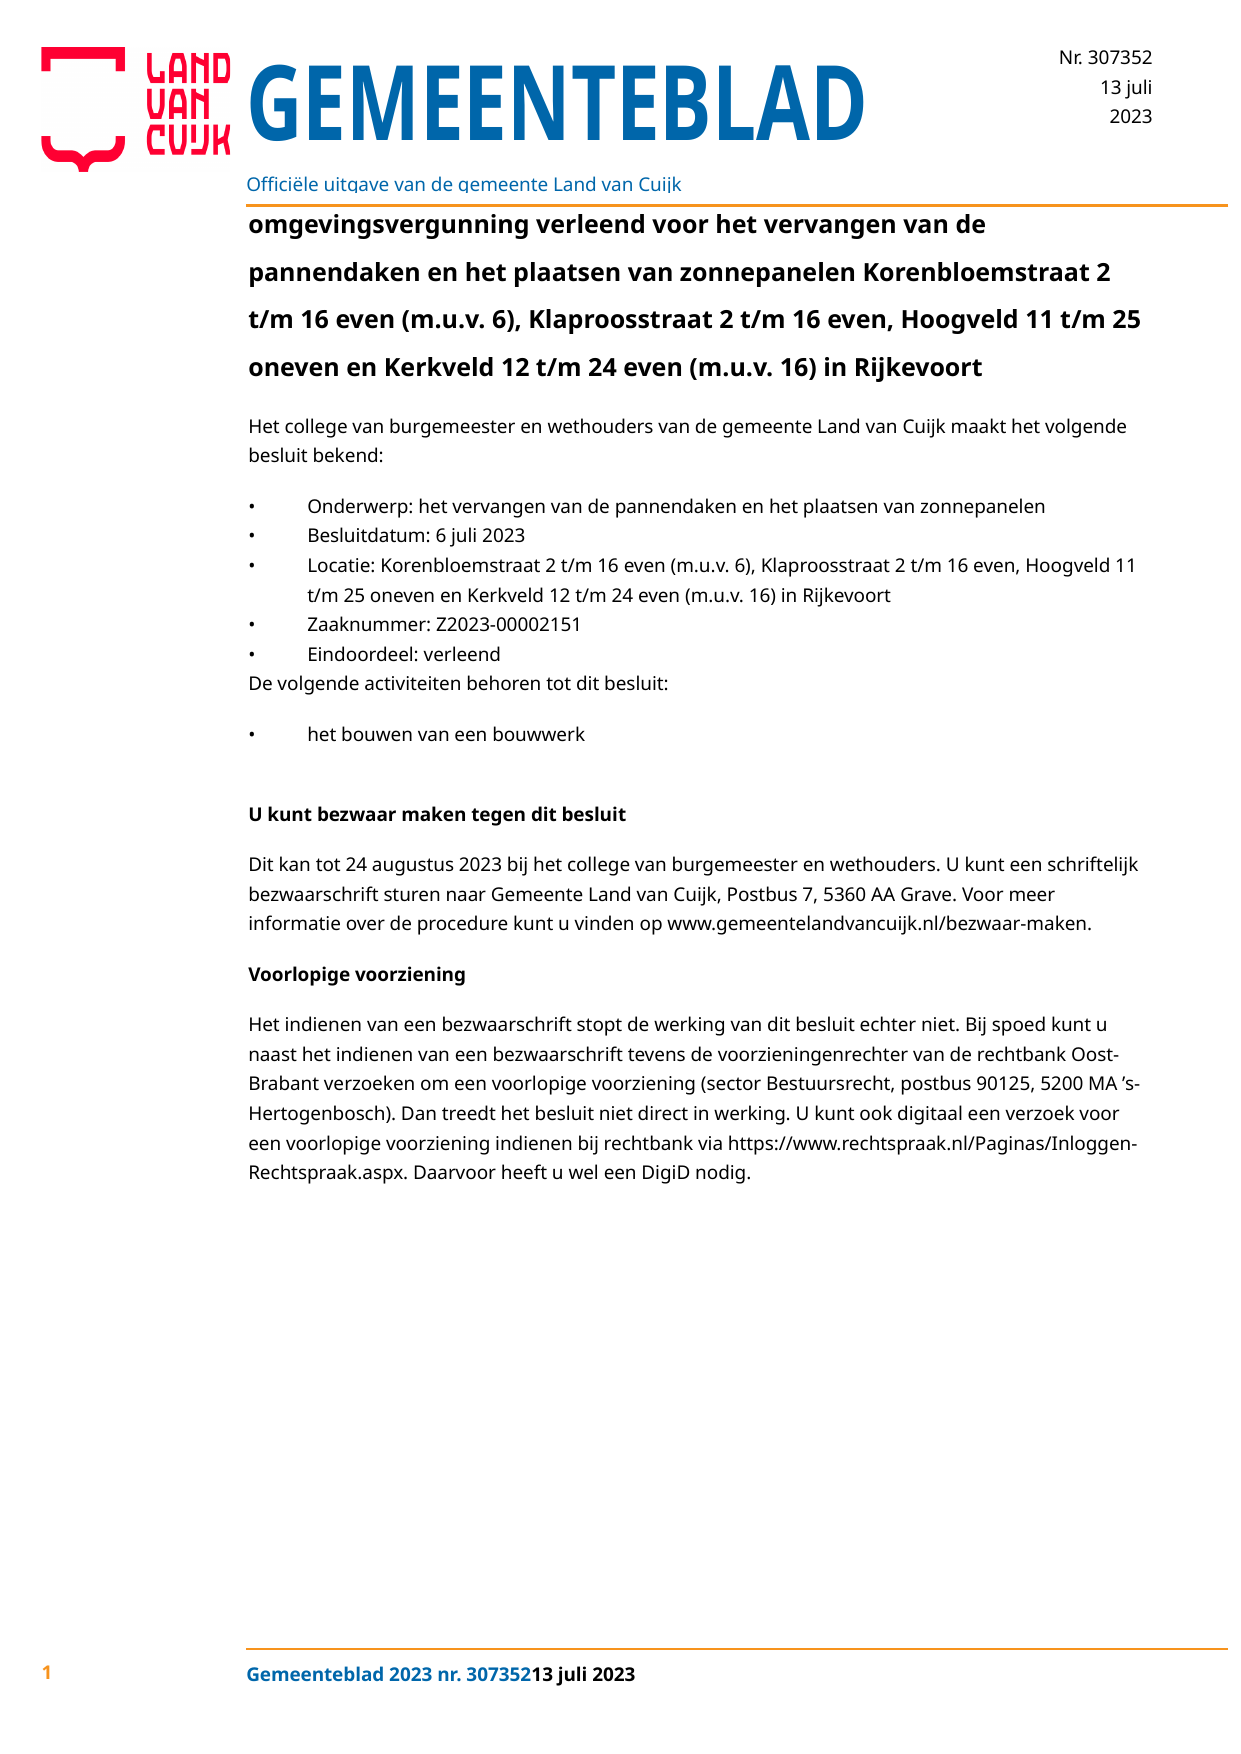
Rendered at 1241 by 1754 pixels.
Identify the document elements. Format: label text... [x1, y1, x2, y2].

list Onderwerp: het vervangen van de pannendaken en het plaatsen van zonnepanelen [248, 493, 1152, 519]
text omgevingsvergunning verleend voor het vervangen van de pannendaken en het plaatsen van zonnepanelen Korenbloemstraat 2 t/m 16 even (m.u.v. 6), Klaproosstraat 2 t/m 16 even, Hoogveld 11 t/m 25 oneven en Kerkveld 12 t/m 24 even (m.u.v. 16) in Rijkevoort [248, 207, 1152, 384]
text Voorlopige voorziening [248, 961, 1152, 987]
picture [41, 47, 231, 172]
text Dit kan tot 24 augustus 2023 bij het college van burgemeester en wethouders. U kunt een schriftelijk bezwaarschrift sturen naar Gemeente Land van Cuijk, Postbus 7, 5360 AA Grave. Voor meer informatie over de procedure kunt u vinden op www.gemeentelandvancuijk.nl/bezwaar-maken. [248, 851, 1152, 936]
list Locatie: Korenbloemstraat 2 t/m 16 even (m.u.v. 6), Klaproosstraat 2 t/m 16 even, Hoogveld 11 t/m 25 oneven en Kerkveld 12 t/m 24 even (m.u.v. 16) in Rijkevoort [248, 552, 1152, 608]
list Eindoordeel: verleend [248, 641, 1152, 667]
list Besluitdatum: 6 juli 2023 [248, 523, 1152, 548]
text De volgende activiteiten behoren tot dit besluit: [248, 671, 1152, 696]
text U kunt bezwaar maken tegen dit besluit [248, 801, 1152, 827]
text Het college van burgemeester en wethouders van de gemeente Land van Cuijk maakt het volgende besluit bekend: [248, 413, 1152, 468]
text Het indienen van een bezwaarschrift stopt de werking van dit besluit echter niet. Bij spoed kunt u naast het indienen van een bezwaarschrift tevens de voorzieningenrechter van de rechtbank Oost-Brabant verzoeken om een voorlopige voorziening (sector Bestuursrecht, postbus 90125, 5200 MA ’s-Hertogenbosch). Dan treedt het besluit niet direct in werking. U kunt ook digitaal een verzoek voor een voorlopige voorziening indienen bij rechtbank via https://www.rechtspraak.nl/Paginas/Inloggen-Rechtspraak.aspx. Daarvoor heeft u wel een DigiD nodig. [248, 1011, 1152, 1185]
list Zaaknummer: Z2023-00002151 [248, 611, 1152, 637]
list het bouwen van een bouwwerk [248, 721, 1152, 747]
